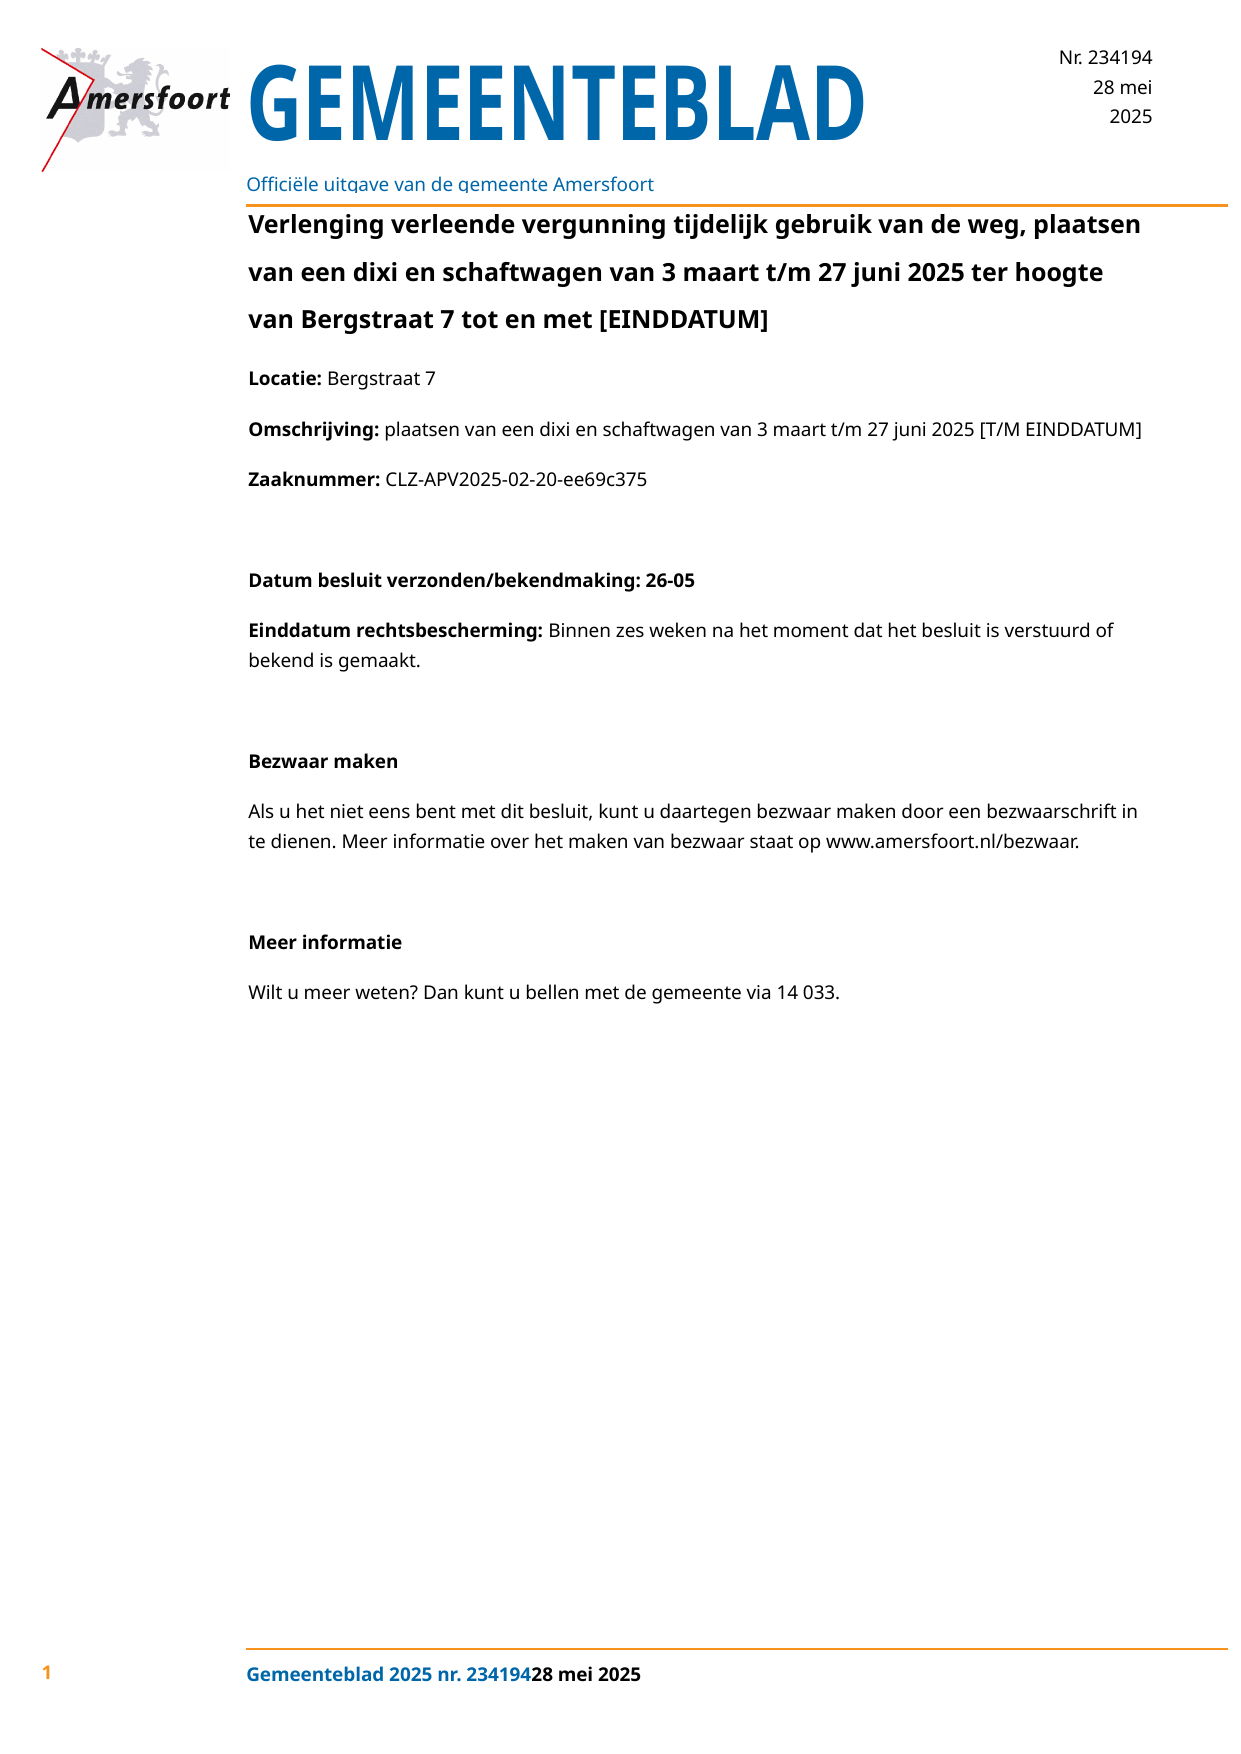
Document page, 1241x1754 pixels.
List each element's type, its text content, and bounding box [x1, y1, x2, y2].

text Datum besluit verzonden/bekendmaking: 26-05 [248, 567, 1152, 593]
text Meer informatie [248, 929, 1152, 954]
text Wilt u meer weten? Dan kunt u bellen met de gemeente via 14 033. [248, 979, 1152, 1005]
text Verlenging verleende vergunning tijdelijk gebruik van de weg, plaatsen van een dixi en schaftwagen van 3 maart t/m 27 juni 2025 ter hoogte van Bergstraat 7 tot en met [EINDDATUM] [248, 207, 1152, 336]
text Omschrijving: plaatsen van een dixi en schaftwagen van 3 maart t/m 27 juni 2025 [T/M EINDDATUM] [248, 416, 1152, 442]
text Locatie: Bergstraat 7 [248, 366, 1152, 391]
text Einddatum rechtsbescherming: Binnen zes weken na het moment dat het besluit is verstuurd of bekend is gemaakt. [248, 618, 1152, 673]
text Als u het niet eens bent met dit besluit, kunt u daartegen bezwaar maken door een bezwaarschrift in te dienen. Meer informatie over het maken van bezwaar staat op www.amersfoort.nl/bezwaar. [248, 798, 1152, 854]
text Zaaknummer: CLZ-APV2025-02-20-ee69c375 [248, 466, 1152, 492]
text Bezwaar maken [248, 748, 1152, 774]
picture [41, 47, 231, 172]
